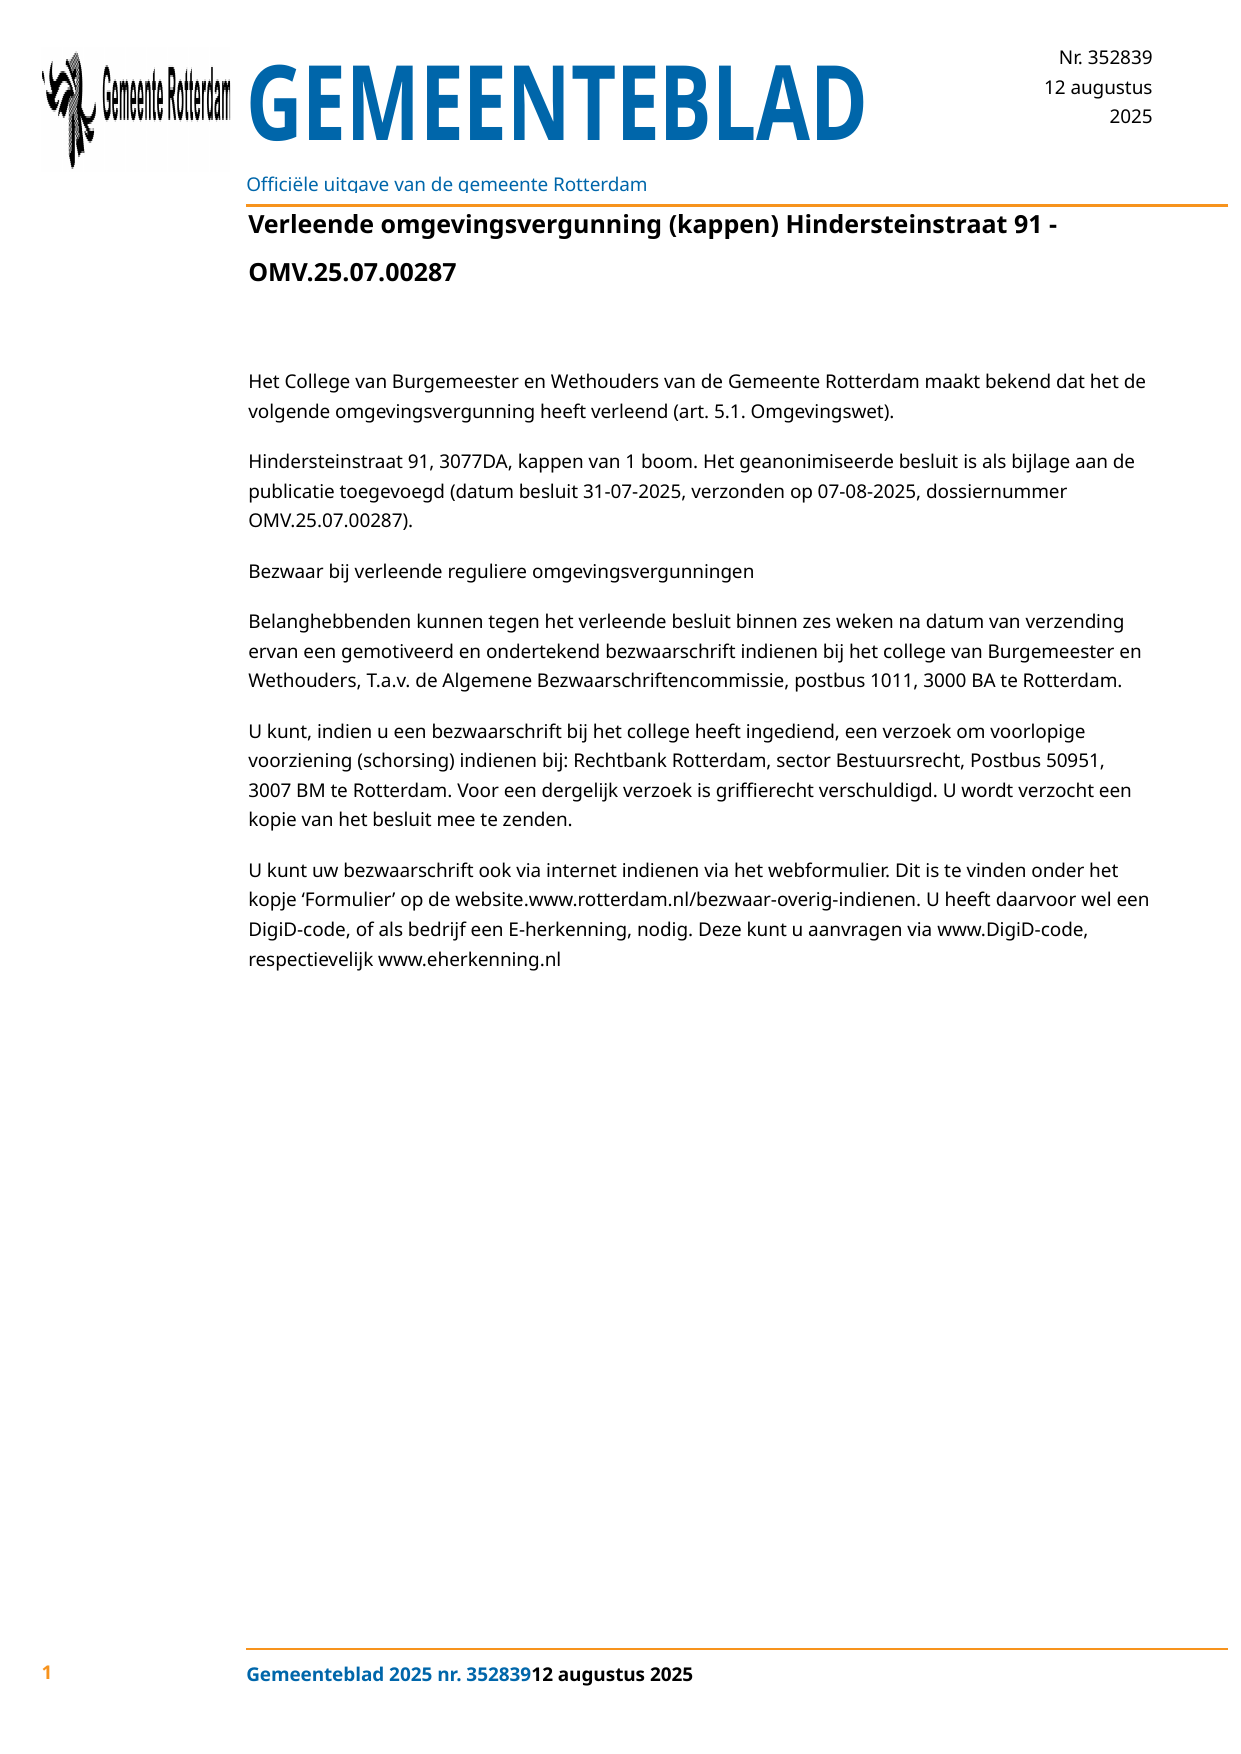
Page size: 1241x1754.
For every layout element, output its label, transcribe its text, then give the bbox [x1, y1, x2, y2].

text Bezwaar bij verleende reguliere omgevingsvergunningen [248, 558, 1152, 584]
text Verleende omgevingsvergunning (kappen) Hindersteinstraat 91 - OMV.25.07.00287 [248, 207, 1152, 288]
picture [41, 47, 231, 172]
text U kunt uw bezwaarschrift ook via internet indienen via het webformulier. Dit is te vinden onder het kopje ‘Formulier’ op de website.www.rotterdam.nl/bezwaar-overig-indienen. U heeft daarvoor wel een DigiD-code, of als bedrijf een E-herkenning, nodig. Deze kunt u aanvragen via www.DigiD-code, respectievelijk www.eherkenning.nl [248, 857, 1152, 972]
text Hindersteinstraat 91, 3077DA, kappen van 1 boom. Het geanonimiseerde besluit is als bijlage aan de publicatie toegevoegd (datum besluit 31-07-2025, verzonden op 07-08-2025, dossiernummer OMV.25.07.00287). [248, 448, 1152, 533]
text Het College van Burgemeester en Wethouders van de Gemeente Rotterdam maakt bekend dat het de volgende omgevingsvergunning heeft verleend (art. 5.1. Omgevingswet). [248, 368, 1152, 424]
text Belanghebbenden kunnen tegen het verleende besluit binnen zes weken na datum van verzending ervan een gemotiveerd en ondertekend bezwaarschrift indienen bij het college van Burgemeester en Wethouders, T.a.v. de Algemene Bezwaarschriftencommissie, postbus 1011, 3000 BA te Rotterdam. [248, 608, 1152, 693]
text U kunt, indien u een bezwaarschrift bij het college heeft ingediend, een verzoek om voorlopige voorziening (schorsing) indienen bij: Rechtbank Rotterdam, sector Bestuursrecht, Postbus 50951, 3007 BM te Rotterdam. Voor een dergelijk verzoek is griffierecht verschuldigd. U wordt verzocht een kopie van het besluit mee te zenden. [248, 718, 1152, 832]
